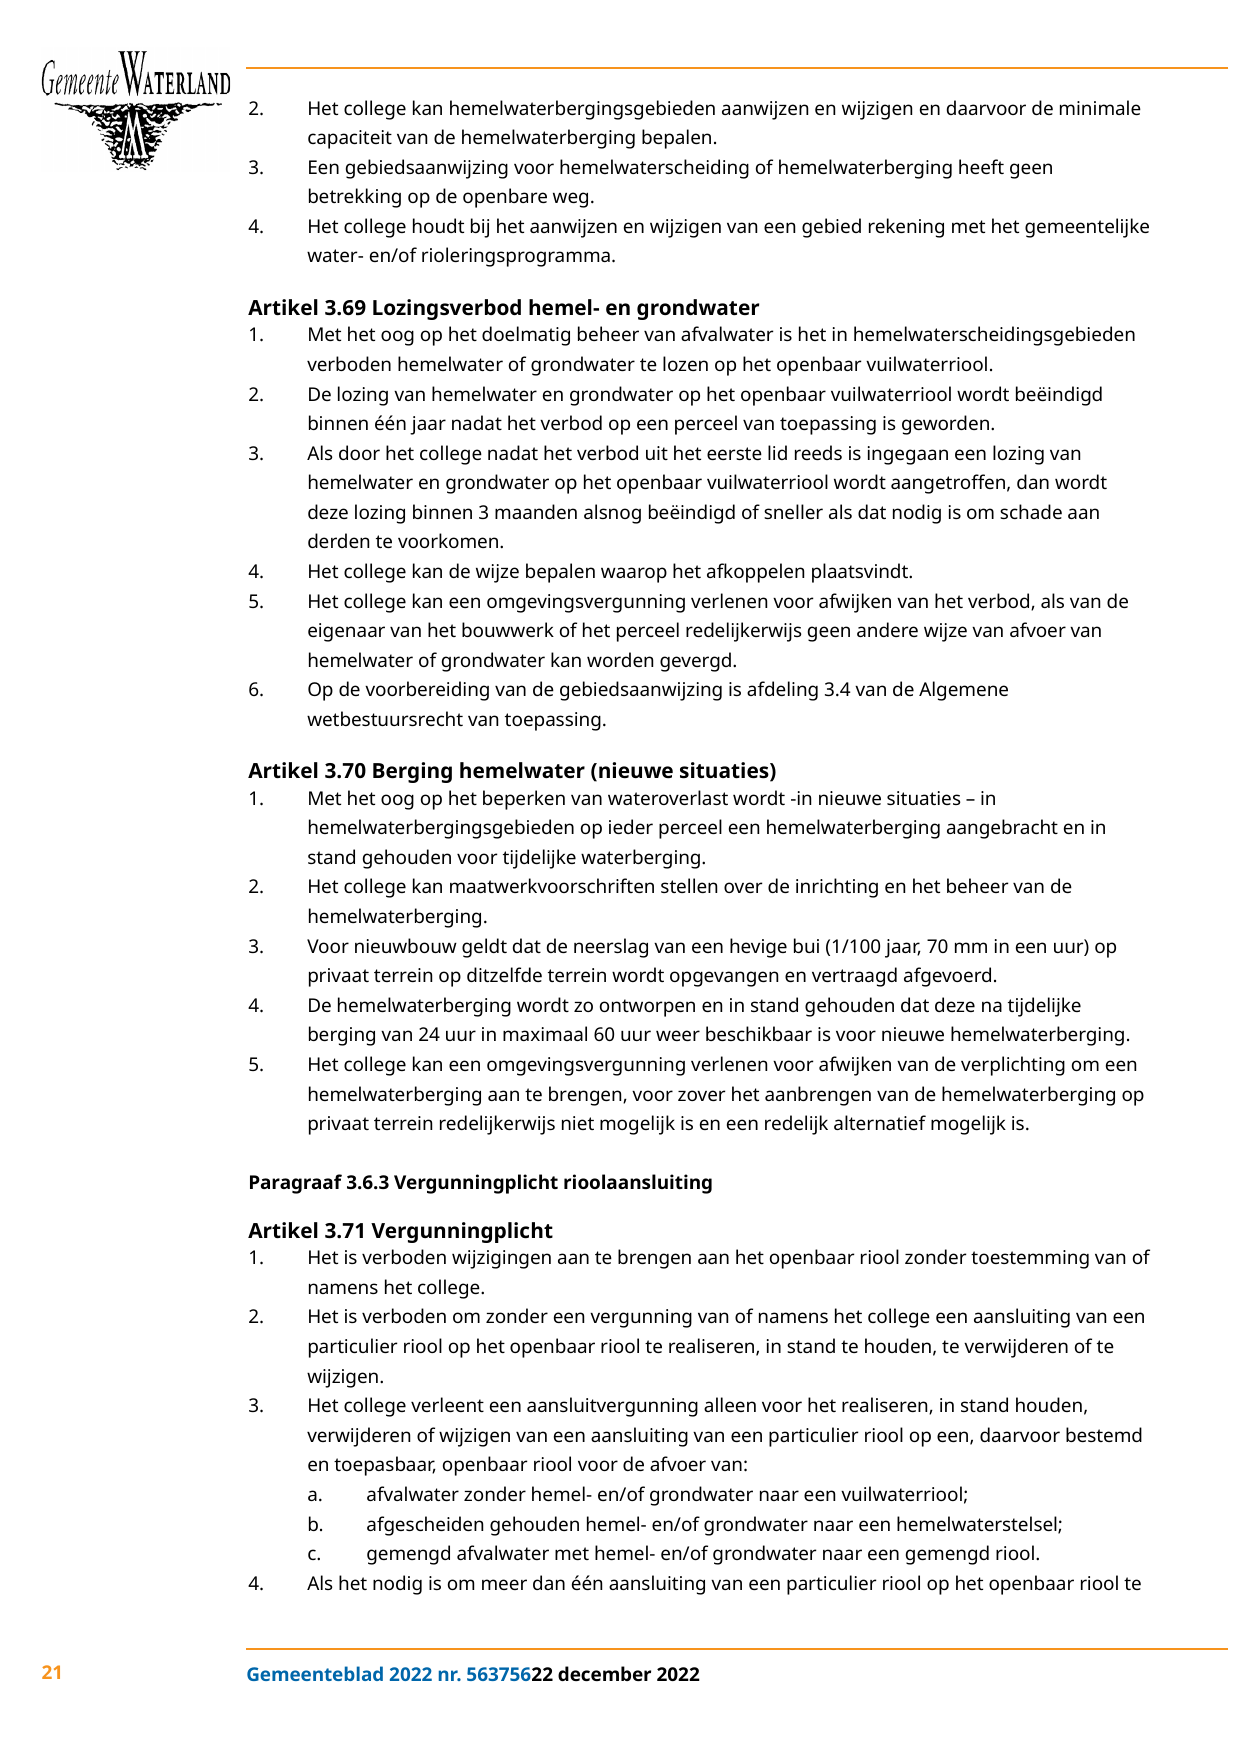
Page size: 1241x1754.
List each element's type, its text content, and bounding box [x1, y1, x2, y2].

list Met het oog op het beperken van wateroverlast wordt -in nieuwe situaties – in hemelwaterbergingsgebieden op ieder perceel een hemelwaterberging aangebracht en in stand gehouden voor tijdelijke waterberging. [248, 785, 1152, 870]
text Artikel 3.70 Berging hemelwater (nieuwe situaties) [248, 757, 1152, 785]
list Als het nodig is om meer dan één aansluiting van een particulier riool op het openbaar riool te [248, 1570, 1152, 1596]
list De hemelwaterberging wordt zo ontworpen en in stand gehouden dat deze na tijdelijke berging van 24 uur in maximaal 60 uur weer beschikbaar is voor nieuwe hemelwaterberging. [248, 992, 1152, 1047]
list Het college houdt bij het aanwijzen en wijzigen van een gebied rekening met het gemeentelijke water- en/of rioleringsprogramma. [248, 213, 1152, 268]
list Met het oog op het doelmatig beheer van afvalwater is het in hemelwaterscheidingsgebieden verboden hemelwater of grondwater te lozen op het openbaar vuilwaterriool. [248, 322, 1152, 377]
list Het college kan maatwerkvoorschriften stellen over de inrichting en het beheer van de hemelwaterberging. [248, 874, 1152, 929]
picture [41, 47, 231, 172]
list Op de voorbereiding van de gebiedsaanwijzing is afdeling 3.4 van de Algemene wetbestuursrecht van toepassing. [248, 677, 1152, 732]
text Artikel 3.71 Vergunningplicht [248, 1216, 1152, 1244]
list De lozing van hemelwater en grondwater op het openbaar vuilwaterriool wordt beëindigd binnen één jaar nadat het verbod op een perceel van toepassing is geworden. [248, 381, 1152, 436]
list Als door het college nadat het verbod uit het eerste lid reeds is ingegaan een lozing van hemelwater en grondwater op het openbaar vuilwaterriool wordt aangetroffen, dan wordt deze lozing binnen 3 maanden alsnog beëindigd of sneller als dat nodig is om schade aan derden te voorkomen. [248, 440, 1152, 554]
list Het is verboden wijzigingen aan te brengen aan het openbaar riool zonder toestemming van of namens het college. [248, 1244, 1152, 1300]
text Artikel 3.69 Lozingsverbod hemel- en grondwater [248, 293, 1152, 322]
list gemengd afvalwater met hemel- en/of grondwater naar een gemengd riool. [307, 1540, 1152, 1566]
list Het college kan de wijze bepalen waarop het afkoppelen plaatsvindt. [248, 558, 1152, 584]
list afgescheiden gehouden hemel- en/of grondwater naar een hemelwaterstelsel; [307, 1511, 1152, 1537]
list Het college verleent een aansluitvergunning alleen voor het realiseren, in stand houden, verwijderen of wijzigen van een aansluiting van een particulier riool op een, daarvoor bestemd en toepasbaar, openbaar riool voor de afvoer van: [248, 1392, 1152, 1477]
list Het college kan hemelwaterbergingsgebieden aanwijzen en wijzigen en daarvoor de minimale capaciteit van de hemelwaterberging bepalen. [248, 95, 1152, 150]
list Het is verboden om zonder een vergunning van of namens het college een aansluiting van een particulier riool op het openbaar riool te realiseren, in stand te houden, te verwijderen of te wijzigen. [248, 1304, 1152, 1389]
text Paragraaf 3.6.3 Vergunningplicht rioolaansluiting [248, 1169, 1152, 1195]
list Een gebiedsaanwijzing voor hemelwaterscheiding of hemelwaterberging heeft geen betrekking op de openbare weg. [248, 154, 1152, 209]
list Het college kan een omgevingsvergunning verlenen voor afwijken van het verbod, als van de eigenaar van het bouwwerk of het perceel redelijkerwijs geen andere wijze van afvoer van hemelwater of grondwater kan worden gevergd. [248, 588, 1152, 673]
list afvalwater zonder hemel- en/of grondwater naar een vuilwaterriool; [307, 1481, 1152, 1507]
list Het college kan een omgevingsvergunning verlenen voor afwijken van de verplichting om een hemelwaterberging aan te brengen, voor zover het aanbrengen van de hemelwaterberging op privaat terrein redelijkerwijs niet mogelijk is en een redelijk alternatief mogelijk is. [248, 1051, 1152, 1136]
list Voor nieuwbouw geldt dat de neerslag van een hevige bui (1/100 jaar, 70 mm in een uur) op privaat terrein op ditzelfde terrein wordt opgevangen en vertraagd afgevoerd. [248, 933, 1152, 988]
